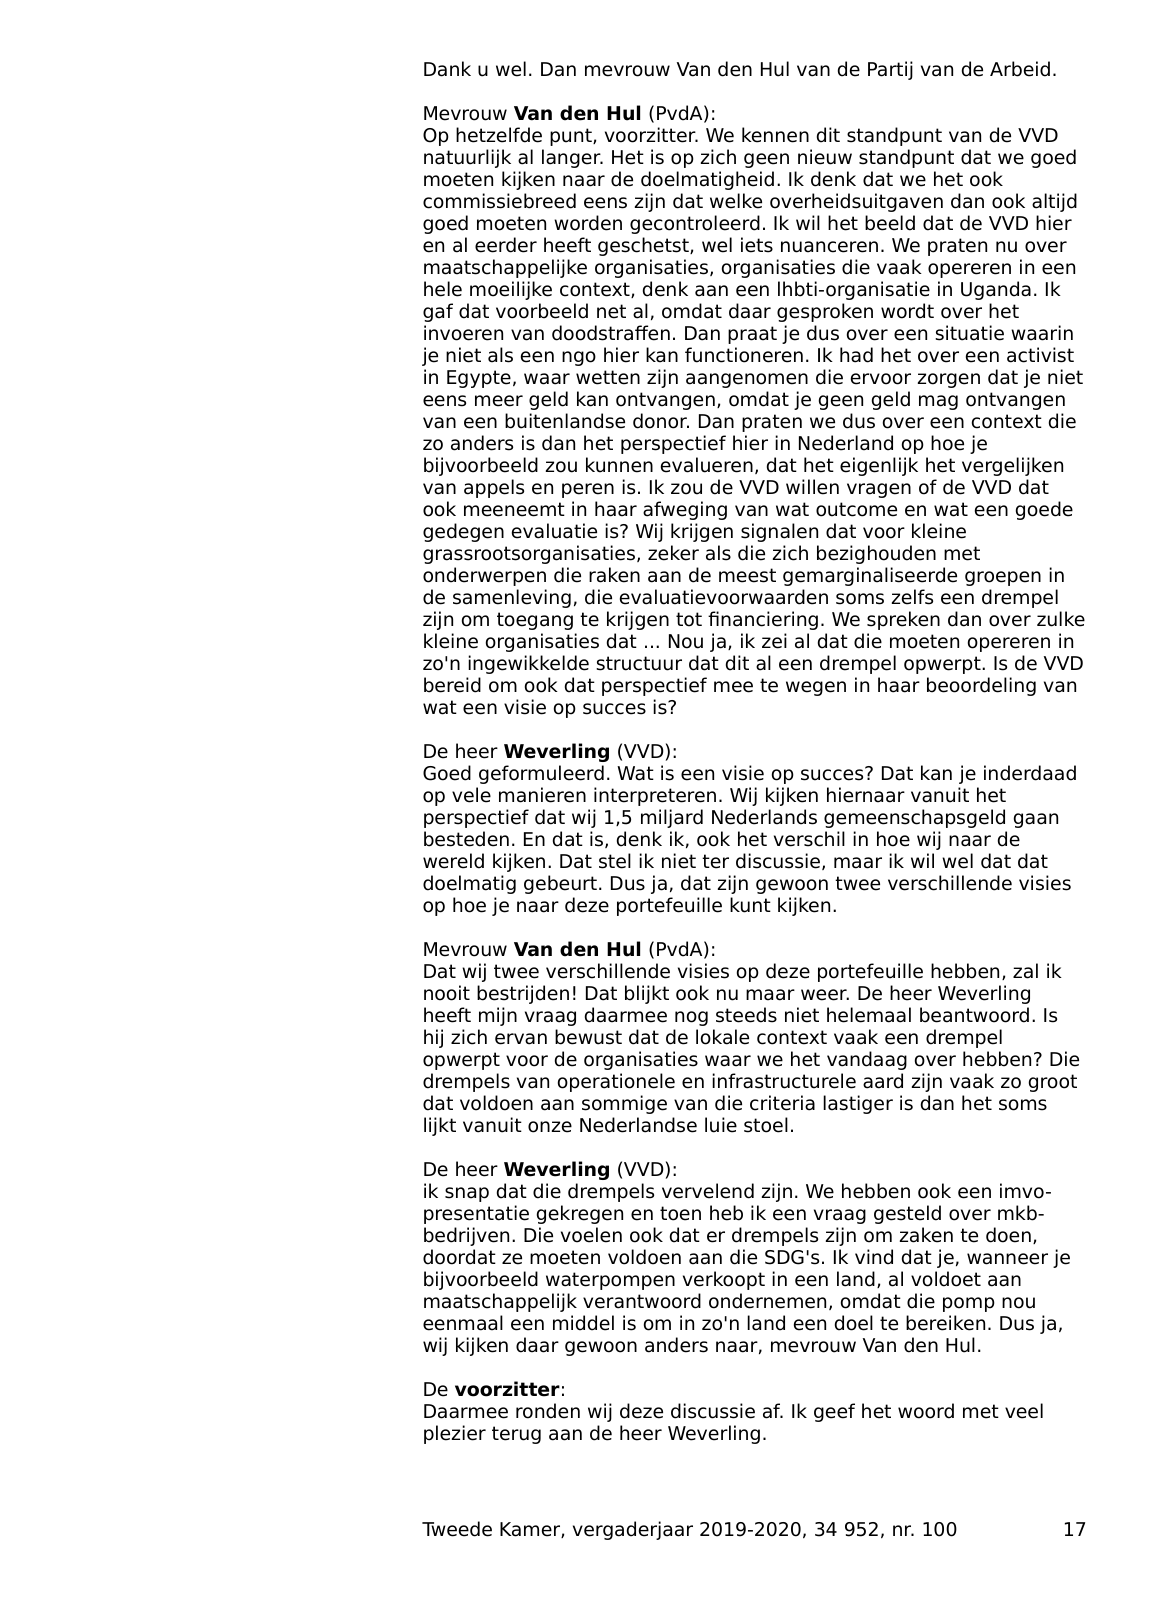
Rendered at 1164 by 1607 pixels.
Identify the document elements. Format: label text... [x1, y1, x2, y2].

text Op hetzelfde punt, voorzitter. We kennen dit standpunt van de VVD natuurlijk al langer. Het is op zich geen nieuw standpunt dat we goed moeten kijken naar de doelmatigheid. Ik denk dat we het ook commissiebreed eens zijn dat welke overheidsuitgaven dan ook altijd goed moeten worden gecontroleerd. Ik wil het beeld dat de VVD hier en al eerder heeft geschetst, wel iets nuanceren. We praten nu over maatschappelijke organisaties, organisaties die vaak opereren in een hele moeilijke context, denk aan een lhbti-organisatie in Uganda. Ik gaf dat voorbeeld net al, omdat daar gesproken wordt over het invoeren van doodstraffen. Dan praat je dus over een situatie waarin je niet als een ngo hier kan functioneren. Ik had het over een activist in Egypte, waar wetten zijn aangenomen die ervoor zorgen dat je niet eens meer geld kan ontvangen, omdat je geen geld mag ontvangen van een buitenlandse donor. Dan praten we dus over een context die zo anders is dan het perspectief hier in Nederland op hoe je bijvoorbeeld zou kunnen evalueren, dat het eigenlijk het vergelijken van appels en peren is. Ik zou de VVD willen vragen of de VVD dat ook meeneemt in haar afweging van wat outcome en wat een goede gedegen evaluatie is? Wij krijgen signalen dat voor kleine grassrootsorganisaties, zeker als die zich bezighouden met onderwerpen die raken aan de meest gemarginaliseerde groepen in de samenleving, die evaluatievoorwaarden soms zelfs een drempel zijn om toegang te krijgen tot financiering. We spreken dan over zulke kleine organisaties dat ... Nou ja, ik zei al dat die moeten opereren in zo'n ingewikkelde structuur dat dit al een drempel opwerpt. Is de VVD bereid om ook dat perspectief mee te wegen in haar beoordeling van wat een visie op succes is? [422, 125, 1087, 719]
text Goed geformuleerd. Wat is een visie op succes? Dat kan je inderdaad op vele manieren interpreteren. Wij kijken hiernaar vanuit het perspectief dat wij 1,5 miljard Nederlands gemeenschapsgeld gaan besteden. En dat is, denk ik, ook het verschil in hoe wij naar de wereld kijken. Dat stel ik niet ter discussie, maar ik wil wel dat dat doelmatig gebeurt. Dus ja, dat zijn gewoon twee verschillende visies op hoe je naar deze portefeuille kunt kijken. [422, 763, 1087, 917]
text De heer Weverling (VVD): [422, 741, 1087, 763]
text De heer Weverling (VVD): [422, 1159, 1087, 1181]
text De voorzitter: [422, 1379, 1087, 1401]
text Mevrouw Van den Hul (PvdA): [422, 103, 1087, 125]
text Mevrouw Van den Hul (PvdA): [422, 939, 1087, 961]
text Daarmee ronden wij deze discussie af. Ik geef het woord met veel plezier terug aan de heer Weverling. [422, 1401, 1087, 1445]
text ik snap dat die drempels vervelend zijn. We hebben ook een imvo-presentatie gekregen en toen heb ik een vraag gesteld over mkb-bedrijven. Die voelen ook dat er drempels zijn om zaken te doen, doordat ze moeten voldoen aan die SDG's. Ik vind dat je, wanneer je bijvoorbeeld waterpompen verkoopt in een land, al voldoet aan maatschappelijk verantwoord ondernemen, omdat die pomp nou eenmaal een middel is om in zo'n land een doel te bereiken. Dus ja, wij kijken daar gewoon anders naar, mevrouw Van den Hul. [422, 1181, 1087, 1357]
text Dat wij twee verschillende visies op deze portefeuille hebben, zal ik nooit bestrijden! Dat blijkt ook nu maar weer. De heer Weverling heeft mijn vraag daarmee nog steeds niet helemaal beantwoord. Is hij zich ervan bewust dat de lokale context vaak een drempel opwerpt voor de organisaties waar we het vandaag over hebben? Die drempels van operationele en infrastructurele aard zijn vaak zo groot dat voldoen aan sommige van die criteria lastiger is dan het soms lijkt vanuit onze Nederlandse luie stoel. [422, 961, 1087, 1137]
text Dank u wel. Dan mevrouw Van den Hul van de Partij van de Arbeid. [422, 59, 1087, 81]
